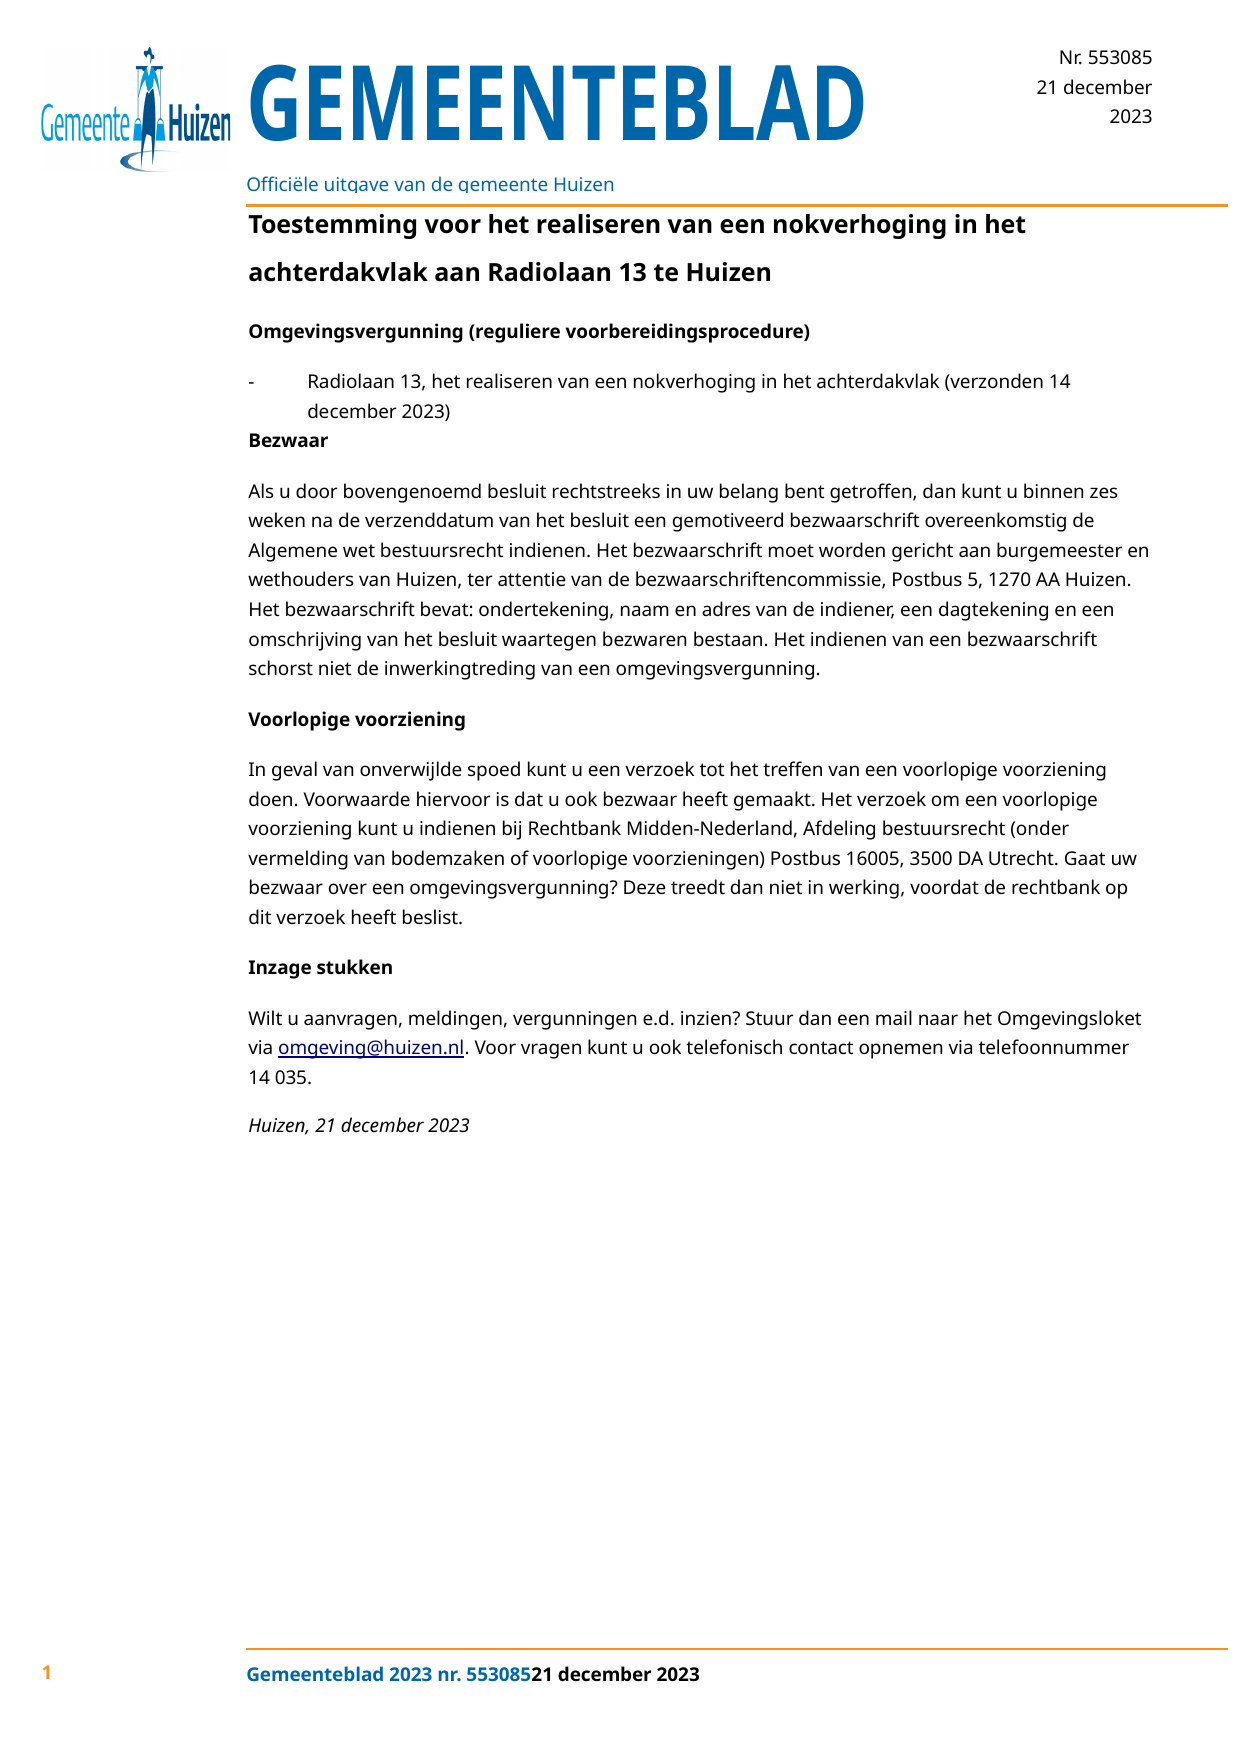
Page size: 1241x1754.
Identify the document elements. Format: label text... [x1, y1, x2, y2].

text Inzage stukken [248, 954, 1152, 980]
text Omgevingsvergunning (reguliere voorbereidingsprocedure) [248, 318, 1152, 344]
text Huizen, 21 december 2023 [248, 1112, 1152, 1138]
text Bezwaar [248, 427, 1152, 453]
picture [41, 47, 231, 172]
text Toestemming voor het realiseren van een nokverhoging in het achterdakvlak aan Radiolaan 13 te Huizen [248, 207, 1152, 288]
text Wilt u aanvragen, meldingen, vergunningen e.d. inzien? Stuur dan een mail naar het Omgevingsloket via omgeving@huizen.nl. Voor vragen kunt u ook telefonisch contact opnemen via telefoonnummer 14 035. [248, 1005, 1152, 1090]
text Als u door bovengenoemd besluit rechtstreeks in uw belang bent getroffen, dan kunt u binnen zes weken na de verzenddatum van het besluit een gemotiveerd bezwaarschrift overeenkomstig de Algemene wet bestuursrecht indienen. Het bezwaarschrift moet worden gericht aan burgemeester en wethouders van Huizen, ter attentie van de bezwaarschriftencommissie, Postbus 5, 1270 AA Huizen. Het bezwaarschrift bevat: ondertekening, naam en adres van de indiener, een dagtekening en een omschrijving van het besluit waartegen bezwaren bestaan. Het indienen van een bezwaarschrift schorst niet de inwerkingtreding van een omgevingsvergunning. [248, 478, 1152, 681]
text In geval van onverwijlde spoed kunt u een verzoek tot het treffen van een voorlopige voorziening doen. Voorwaarde hiervoor is dat u ook bezwaar heeft gemaakt. Het verzoek om een voorlopige voorziening kunt u indienen bij Rechtbank Midden-Nederland, Afdeling bestuursrecht (onder vermelding van bodemzaken of voorlopige voorzieningen) Postbus 16005, 3500 DA Utrecht. Gaat uw bezwaar over een omgevingsvergunning? Deze treedt dan niet in werking, voordat de rechtbank op dit verzoek heeft beslist. [248, 756, 1152, 930]
list Radiolaan 13, het realiseren van een nokverhoging in het achterdakvlak (verzonden 14 december 2023) [248, 368, 1152, 424]
text Voorlopige voorziening [248, 706, 1152, 732]
